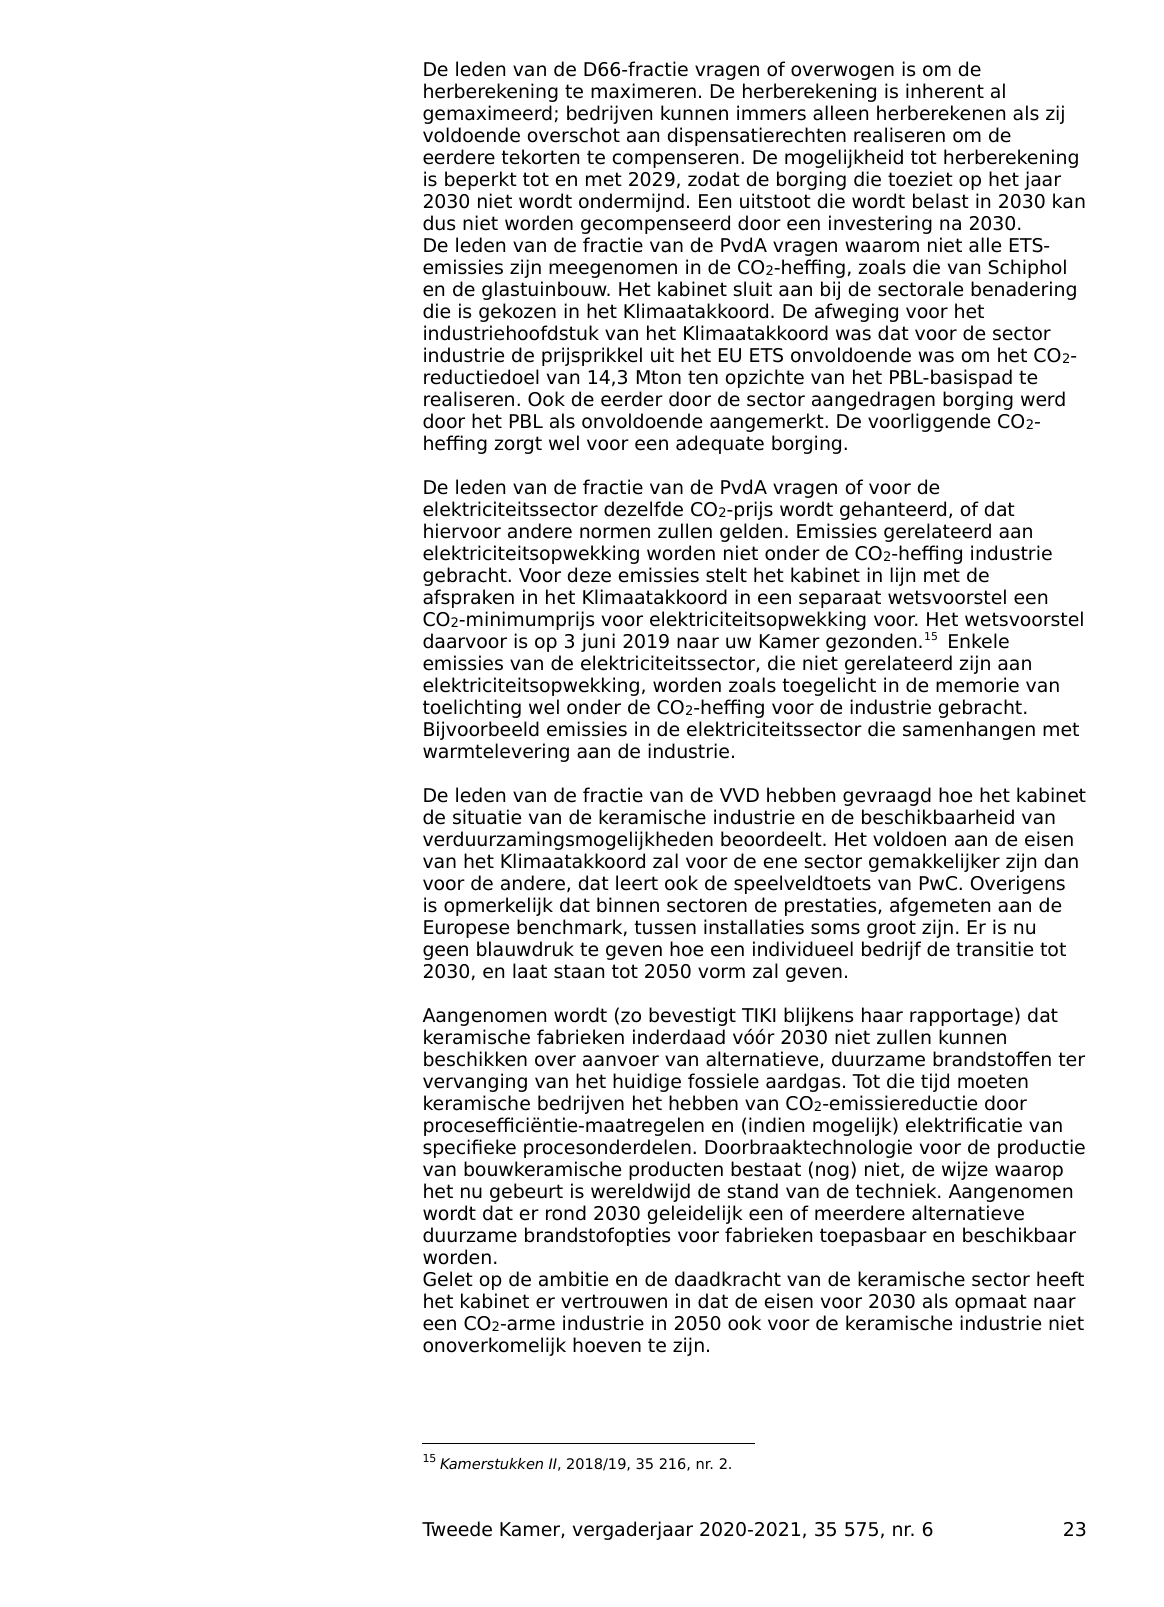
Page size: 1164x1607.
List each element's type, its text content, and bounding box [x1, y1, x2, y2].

text De leden van de fractie van de PvdA vragen waarom niet alle ETS-emissies zijn meegenomen in de CO2-heffing, zoals die van Schiphol en de glastuinbouw. Het kabinet sluit aan bij de sectorale benadering die is gekozen in het Klimaatakkoord. De afweging voor het industriehoofdstuk van het Klimaatakkoord was dat voor de sector industrie de prijsprikkel uit het EU ETS onvoldoende was om het CO2-reductiedoel van 14,3 Mton ten opzichte van het PBL-basispad te realiseren. Ook de eerder door de sector aangedragen borging werd door het PBL als onvoldoende aangemerkt. De voorliggende CO2-heffing zorgt wel voor een adequate borging. [422, 235, 1087, 455]
text De leden van de fractie van de PvdA vragen of voor de elektriciteitssector dezelfde CO2-prijs wordt gehanteerd, of dat hiervoor andere normen zullen gelden. Emissies gerelateerd aan elektriciteitsopwekking worden niet onder de CO2-heffing industrie gebracht. Voor deze emissies stelt het kabinet in lijn met de afspraken in het Klimaatakkoord in een separaat wetsvoorstel een CO2-minimumprijs voor elektriciteitsopwekking voor. Het wetsvoorstel daarvoor is op 3 juni 2019 naar uw Kamer gezonden. Enkele emissies van de elektriciteitssector, die niet gerelateerd zijn aan elektriciteitsopwekking, worden zoals toegelicht in de memorie van toelichting wel onder de CO2-heffing voor de industrie gebracht. Bijvoorbeeld emissies in de elektriciteitssector die samenhangen met warmtelevering aan de industrie. [422, 477, 1087, 763]
text De leden van de fractie van de VVD hebben gevraagd hoe het kabinet de situatie van de keramische industrie en de beschikbaarheid van verduurzamingsmogelijkheden beoordeelt. Het voldoen aan de eisen van het Klimaatakkoord zal voor de ene sector gemakkelijker zijn dan voor de andere, dat leert ook de speelveldtoets van PwC. Overigens is opmerkelijk dat binnen sectoren de prestaties, afgemeten aan de Europese benchmark, tussen installaties soms groot zijn. Er is nu geen blauwdruk te geven hoe een individueel bedrijf de transitie tot 2030, en laat staan tot 2050 vorm zal geven. [422, 785, 1087, 983]
text Kamerstukken II, 2018/19, 35 216, nr. 2. [422, 1452, 1087, 1474]
text De leden van de D66-fractie vragen of overwogen is om de herberekening te maximeren. De herberekening is inherent al gemaximeerd; bedrijven kunnen immers alleen herberekenen als zij voldoende overschot aan dispensatierechten realiseren om de eerdere tekorten te compenseren. De mogelijkheid tot herberekening is beperkt tot en met 2029, zodat de borging die toeziet op het jaar 2030 niet wordt ondermijnd. Een uitstoot die wordt belast in 2030 kan dus niet worden gecompenseerd door een investering na 2030. [422, 59, 1087, 235]
text Aangenomen wordt (zo bevestigt TIKI blijkens haar rapportage) dat keramische fabrieken inderdaad vóór 2030 niet zullen kunnen beschikken over aanvoer van alternatieve, duurzame brandstoffen ter vervanging van het huidige fossiele aardgas. Tot die tijd moeten keramische bedrijven het hebben van CO2-emissiereductie door procesefficiëntie-maatregelen en (indien mogelijk) elektrificatie van specifieke procesonderdelen. Doorbraaktechnologie voor de productie van bouwkeramische producten bestaat (nog) niet, de wijze waarop het nu gebeurt is wereldwijd de stand van de techniek. Aangenomen wordt dat er rond 2030 geleidelijk een of meerdere alternatieve duurzame brandstofopties voor fabrieken toepasbaar en beschikbaar worden. [422, 1005, 1087, 1268]
text Gelet op de ambitie en de daadkracht van de keramische sector heeft het kabinet er vertrouwen in dat de eisen voor 2030 als opmaat naar een CO2-arme industrie in 2050 ook voor de keramische industrie niet onoverkomelijk hoeven te zijn. [422, 1268, 1087, 1356]
